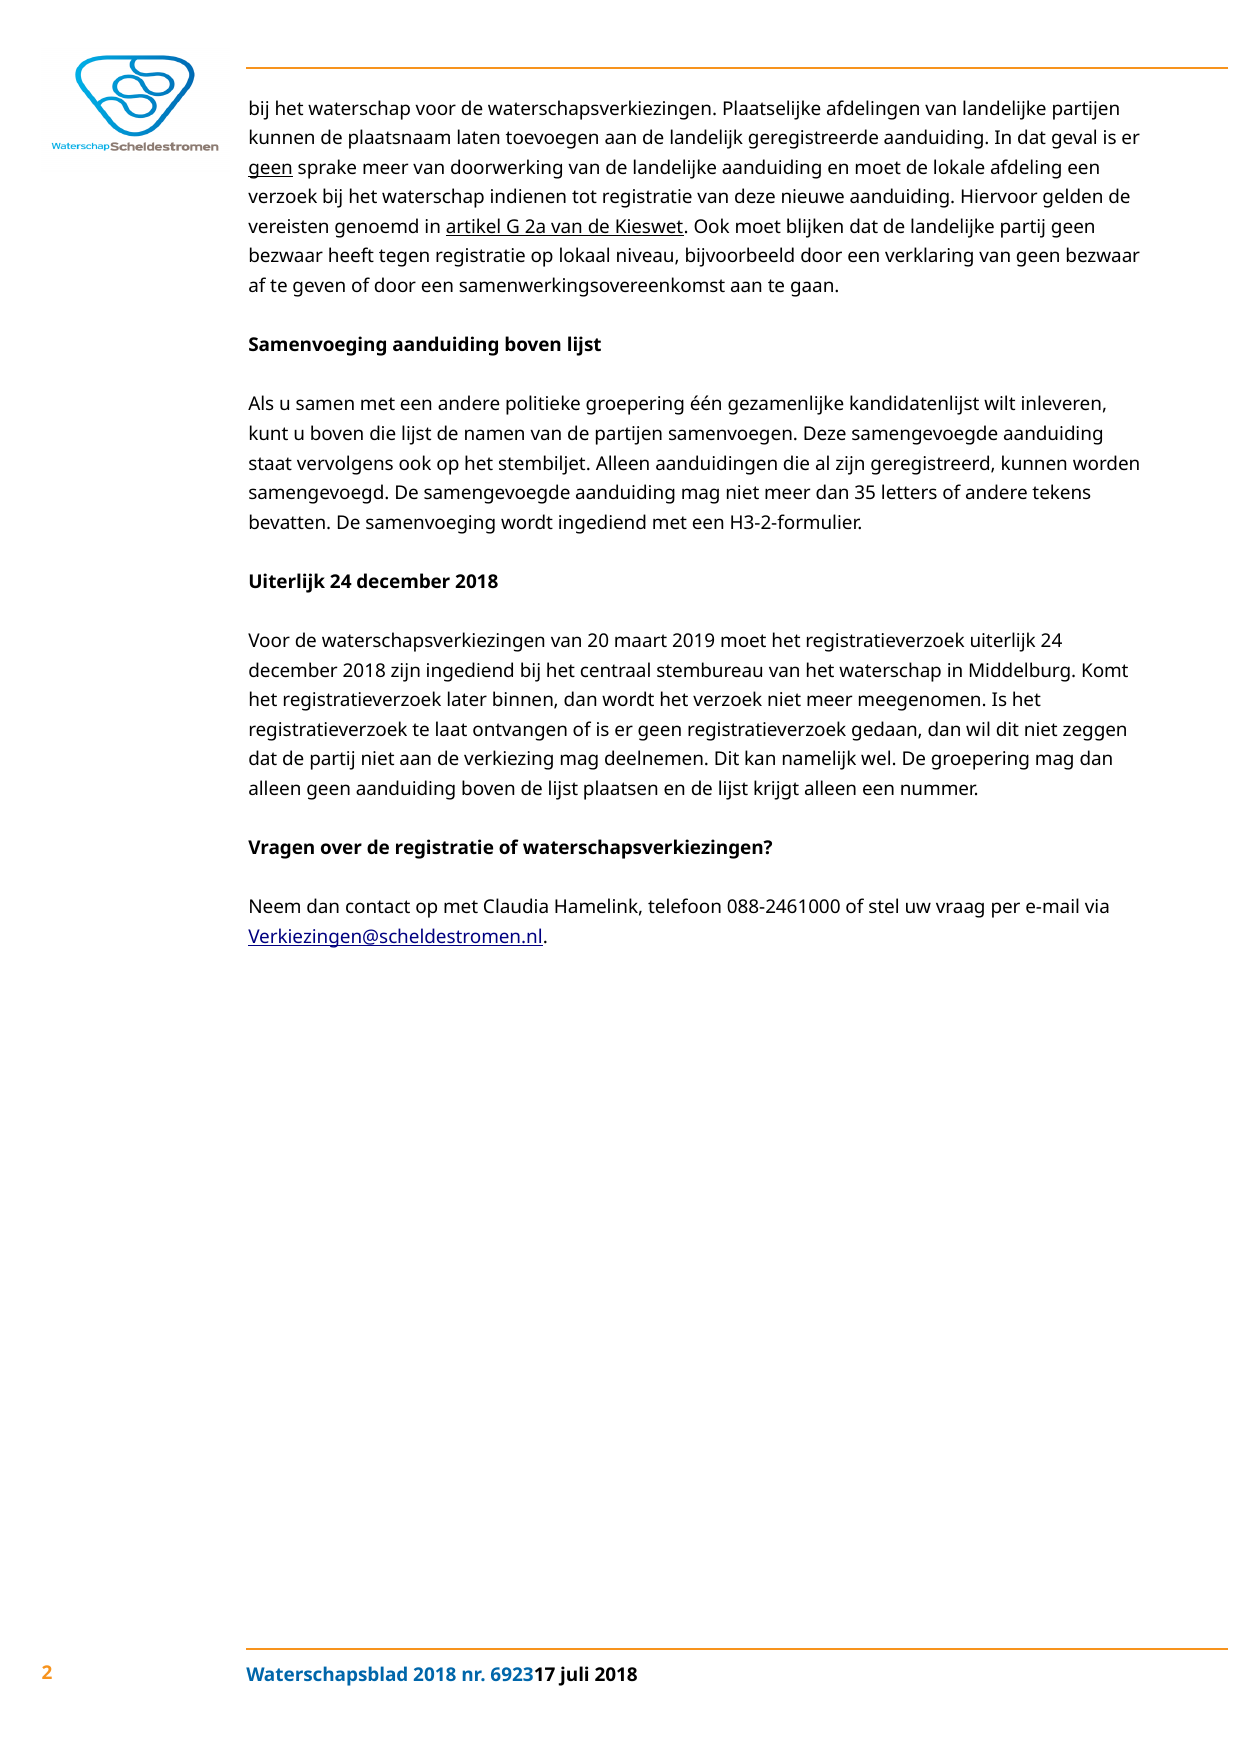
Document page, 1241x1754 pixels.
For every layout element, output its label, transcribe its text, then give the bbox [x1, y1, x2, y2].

picture [41, 47, 231, 172]
text bij het waterschap voor de waterschapsverkiezingen. Plaatselijke afdelingen van landelijke partijen kunnen de plaatsnaam laten toevoegen aan de landelijk geregistreerde aanduiding. In dat geval is er geen sprake meer van doorwerking van de landelijke aanduiding en moet de lokale afdeling een verzoek bij het waterschap indienen tot registratie van deze nieuwe aanduiding. Hiervoor gelden de vereisten genoemd in artikel G 2a van de Kieswet. Ook moet blijken dat de landelijke partij geen bezwaar heeft tegen registratie op lokaal niveau, bijvoorbeeld door een verklaring van geen bezwaar af te geven of door een samenwerkingsovereenkomst aan te gaan. [248, 95, 1152, 298]
text Als u samen met een andere politieke groepering één gezamenlijke kandidatenlijst wilt inleveren, kunt u boven die lijst de namen van de partijen samenvoegen. Deze samengevoegde aanduiding staat vervolgens ook op het stembiljet. Alleen aanduidingen die al zijn geregistreerd, kunnen worden samengevoegd. De samengevoegde aanduiding mag niet meer dan 35 letters of andere tekens bevatten. De samenvoeging wordt ingediend met een H3-2-formulier. [248, 391, 1152, 535]
text Uiterlijk 24 december 2018 [248, 568, 1152, 594]
text Neem dan contact op met Claudia Hamelink, telefoon 088-2461000 of stel uw vraag per e-mail via Verkiezingen@scheldestromen.nl. [248, 893, 1152, 949]
text Vragen over de registratie of waterschapsverkiezingen? [248, 834, 1152, 860]
text Voor de waterschapsverkiezingen van 20 maart 2019 moet het registratieverzoek uiterlijk 24 december 2018 zijn ingediend bij het centraal stembureau van het waterschap in Middelburg. Komt het registratieverzoek later binnen, dan wordt het verzoek niet meer meegenomen. Is het registratieverzoek te laat ontvangen of is er geen registratieverzoek gedaan, dan wil dit niet zeggen dat de partij niet aan de verkiezing mag deelnemen. Dit kan namelijk wel. De groepering mag dan alleen geen aanduiding boven de lijst plaatsen en de lijst krijgt alleen een nummer. [248, 627, 1152, 801]
text Samenvoeging aanduiding boven lijst [248, 331, 1152, 357]
